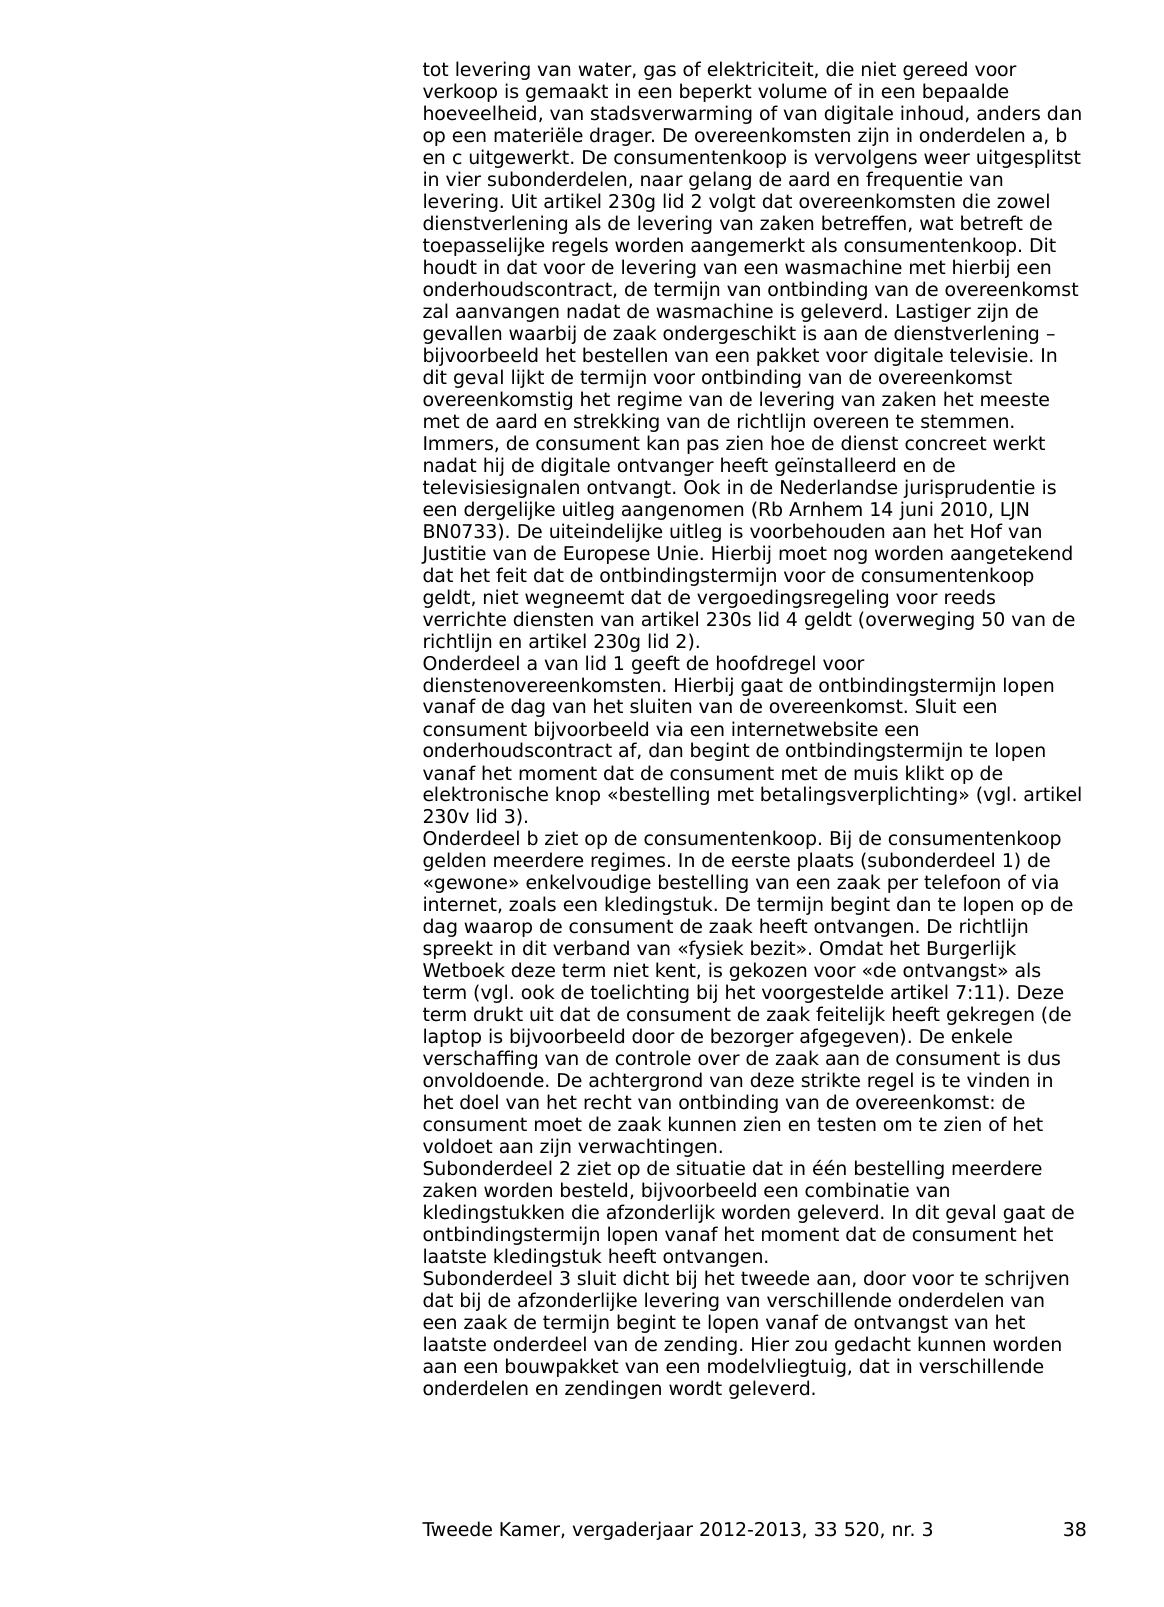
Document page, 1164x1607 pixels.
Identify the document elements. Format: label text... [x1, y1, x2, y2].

text Onderdeel b ziet op de consumentenkoop. Bij de consumentenkoop gelden meerdere regimes. In de eerste plaats (subonderdeel 1) de «gewone» enkelvoudige bestelling van een zaak per telefoon of via internet, zoals een kledingstuk. De termijn begint dan te lopen op de dag waarop de consument de zaak heeft ontvangen. De richtlijn spreekt in dit verband van «fysiek bezit». Omdat het Burgerlijk Wetboek deze term niet kent, is gekozen voor «de ontvangst» als term (vgl. ook de toelichting bij het voorgestelde artikel 7:11). Deze term drukt uit dat de consument de zaak feitelijk heeft gekregen (de laptop is bijvoorbeeld door de bezorger afgegeven). De enkele verschaffing van de controle over de zaak aan de consument is dus onvoldoende. De achtergrond van deze strikte regel is te vinden in het doel van het recht van ontbinding van de overeenkomst: de consument moet de zaak kunnen zien en testen om te zien of het voldoet aan zijn verwachtingen. [422, 828, 1087, 1158]
text Onderdeel a van lid 1 geeft de hoofdregel voor dienstenovereenkomsten. Hierbij gaat de ontbindingstermijn lopen vanaf de dag van het sluiten van de overeenkomst. Sluit een consument bijvoorbeeld via een internetwebsite een onderhoudscontract af, dan begint de ontbindingstermijn te lopen vanaf het moment dat de consument met de muis klikt op de elektronische knop «bestelling met betalingsverplichting» (vgl. artikel 230v lid 3). [422, 652, 1087, 828]
text Subonderdeel 2 ziet op de situatie dat in één bestelling meerdere zaken worden besteld, bijvoorbeeld een combinatie van kledingstukken die afzonderlijk worden geleverd. In dit geval gaat de ontbindingstermijn lopen vanaf het moment dat de consument het laatste kledingstuk heeft ontvangen. [422, 1158, 1087, 1268]
text tot levering van water, gas of elektriciteit, die niet gereed voor verkoop is gemaakt in een beperkt volume of in een bepaalde hoeveelheid, van stadsverwarming of van digitale inhoud, anders dan op een materiële drager. De overeenkomsten zijn in onderdelen a, b en c uitgewerkt. De consumentenkoop is vervolgens weer uitgesplitst in vier subonderdelen, naar gelang de aard en frequentie van levering. Uit artikel 230g lid 2 volgt dat overeenkomsten die zowel dienstverlening als de levering van zaken betreffen, wat betreft de toepasselijke regels worden aangemerkt als consumentenkoop. Dit houdt in dat voor de levering van een wasmachine met hierbij een onderhoudscontract, de termijn van ontbinding van de overeenkomst zal aanvangen nadat de wasmachine is geleverd. Lastiger zijn de gevallen waarbij de zaak ondergeschikt is aan de dienstverlening – bijvoorbeeld het bestellen van een pakket voor digitale televisie. In dit geval lijkt de termijn voor ontbinding van de overeenkomst overeenkomstig het regime van de levering van zaken het meeste met de aard en strekking van de richtlijn overeen te stemmen. Immers, de consument kan pas zien hoe de dienst concreet werkt nadat hij de digitale ontvanger heeft geïnstalleerd en de televisiesignalen ontvangt. Ook in de Nederlandse jurisprudentie is een dergelijke uitleg aangenomen (Rb Arnhem 14 juni 2010, LJN BN0733). De uiteindelijke uitleg is voorbehouden aan het Hof van Justitie van de Europese Unie. Hierbij moet nog worden aangetekend dat het feit dat de ontbindingstermijn voor de consumentenkoop geldt, niet wegneemt dat de vergoedingsregeling voor reeds verrichte diensten van artikel 230s lid 4 geldt (overweging 50 van de richtlijn en artikel 230g lid 2). [422, 59, 1087, 652]
text Subonderdeel 3 sluit dicht bij het tweede aan, door voor te schrijven dat bij de afzonderlijke levering van verschillende onderdelen van een zaak de termijn begint te lopen vanaf de ontvangst van het laatste onderdeel van de zending. Hier zou gedacht kunnen worden aan een bouwpakket van een modelvliegtuig, dat in verschillende onderdelen en zendingen wordt geleverd. [422, 1268, 1087, 1400]
